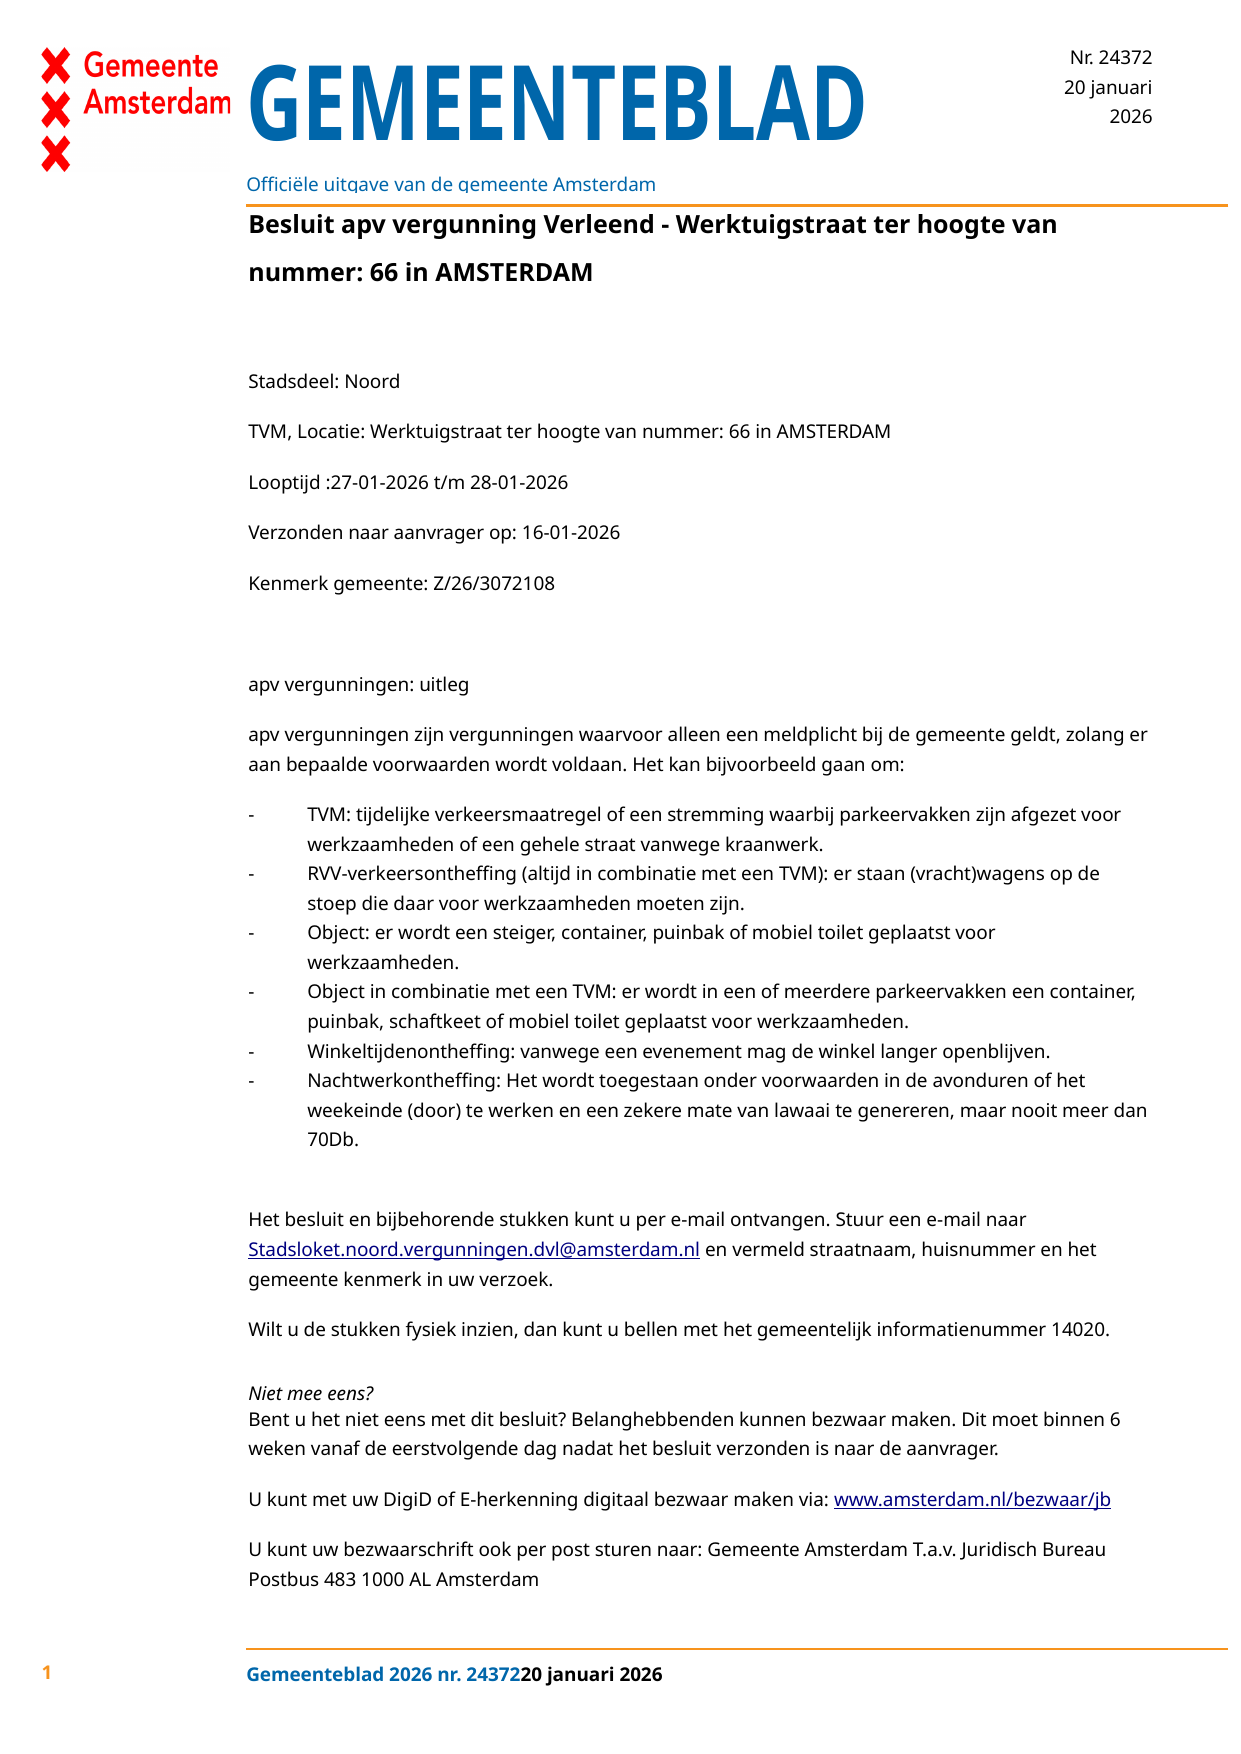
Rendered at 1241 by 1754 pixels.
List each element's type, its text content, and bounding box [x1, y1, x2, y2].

text Bent u het niet eens met dit besluit? Belanghebbenden kunnen bezwaar maken. Dit moet binnen 6 weken vanaf de eerstvolgende dag nadat het besluit verzonden is naar de aanvrager. [248, 1406, 1152, 1461]
list Nachtwerkontheffing: Het wordt toegestaan onder voorwaarden in de avonduren of het weekeinde (door) te werken en een zekere mate van lawaai te genereren, maar nooit meer dan 70Db. [248, 1067, 1152, 1152]
list Object in combinatie met een TVM: er wordt in een of meerdere parkeervakken een container, puinbak, schaftkeet of mobiel toilet geplaatst voor werkzaamheden. [248, 979, 1152, 1034]
text Looptijd :27-01-2026 t/m 28-01-2026 [248, 469, 1152, 495]
text Wilt u de stukken fysiek inzien, dan kunt u bellen met het gemeentelijk informatienummer 14020. [248, 1316, 1152, 1342]
list RVV-verkeersontheffing (altijd in combinatie met een TVM): er staan (vracht)wagens op de stoep die daar voor werkzaamheden moeten zijn. [248, 860, 1152, 916]
list Object: er wordt een steiger, container, puinbak of mobiel toilet geplaatst voor werkzaamheden. [248, 919, 1152, 975]
list TVM: tijdelijke verkeersmaatregel of een stremming waarbij parkeervakken zijn afgezet voor werkzaamheden of een gehele straat vanwege kraanwerk. [248, 801, 1152, 857]
text apv vergunningen: uitleg [248, 671, 1152, 697]
text U kunt met uw DigiD of E-herkenning digitaal bezwaar maken via: www.amsterdam.nl/bezwaar/jb [248, 1486, 1152, 1512]
text Stadsdeel: Noord [248, 368, 1152, 394]
text TVM, Locatie: Werktuigstraat ter hoogte van nummer: 66 in AMSTERDAM [248, 419, 1152, 444]
text Verzonden naar aanvrager op: 16-01-2026 [248, 519, 1152, 545]
list Winkeltijdenontheffing: vanwege een evenement mag de winkel langer openblijven. [248, 1038, 1152, 1064]
text Het besluit en bijbehorende stukken kunt u per e-mail ontvangen. Stuur een e-mail naar Stadsloket.noord.vergunningen.dvl@amsterdam.nl en vermeld straatnaam, huisnummer en het gemeente kenmerk in uw verzoek. [248, 1207, 1152, 1292]
text Kenmerk gemeente: Z/26/3072108 [248, 570, 1152, 596]
text U kunt uw bezwaarschrift ook per post sturen naar: Gemeente Amsterdam T.a.v. Juridisch Bureau Postbus 483 1000 AL Amsterdam [248, 1536, 1152, 1592]
text Niet mee eens? [248, 1380, 1152, 1406]
picture [41, 47, 231, 172]
text Besluit apv vergunning Verleend - Werktuigstraat ter hoogte van nummer: 66 in AMSTERDAM [248, 207, 1152, 288]
text apv vergunningen zijn vergunningen waarvoor alleen een meldplicht bij de gemeente geldt, zolang er aan bepaalde voorwaarden wordt voldaan. Het kan bijvoorbeeld gaan om: [248, 721, 1152, 777]
